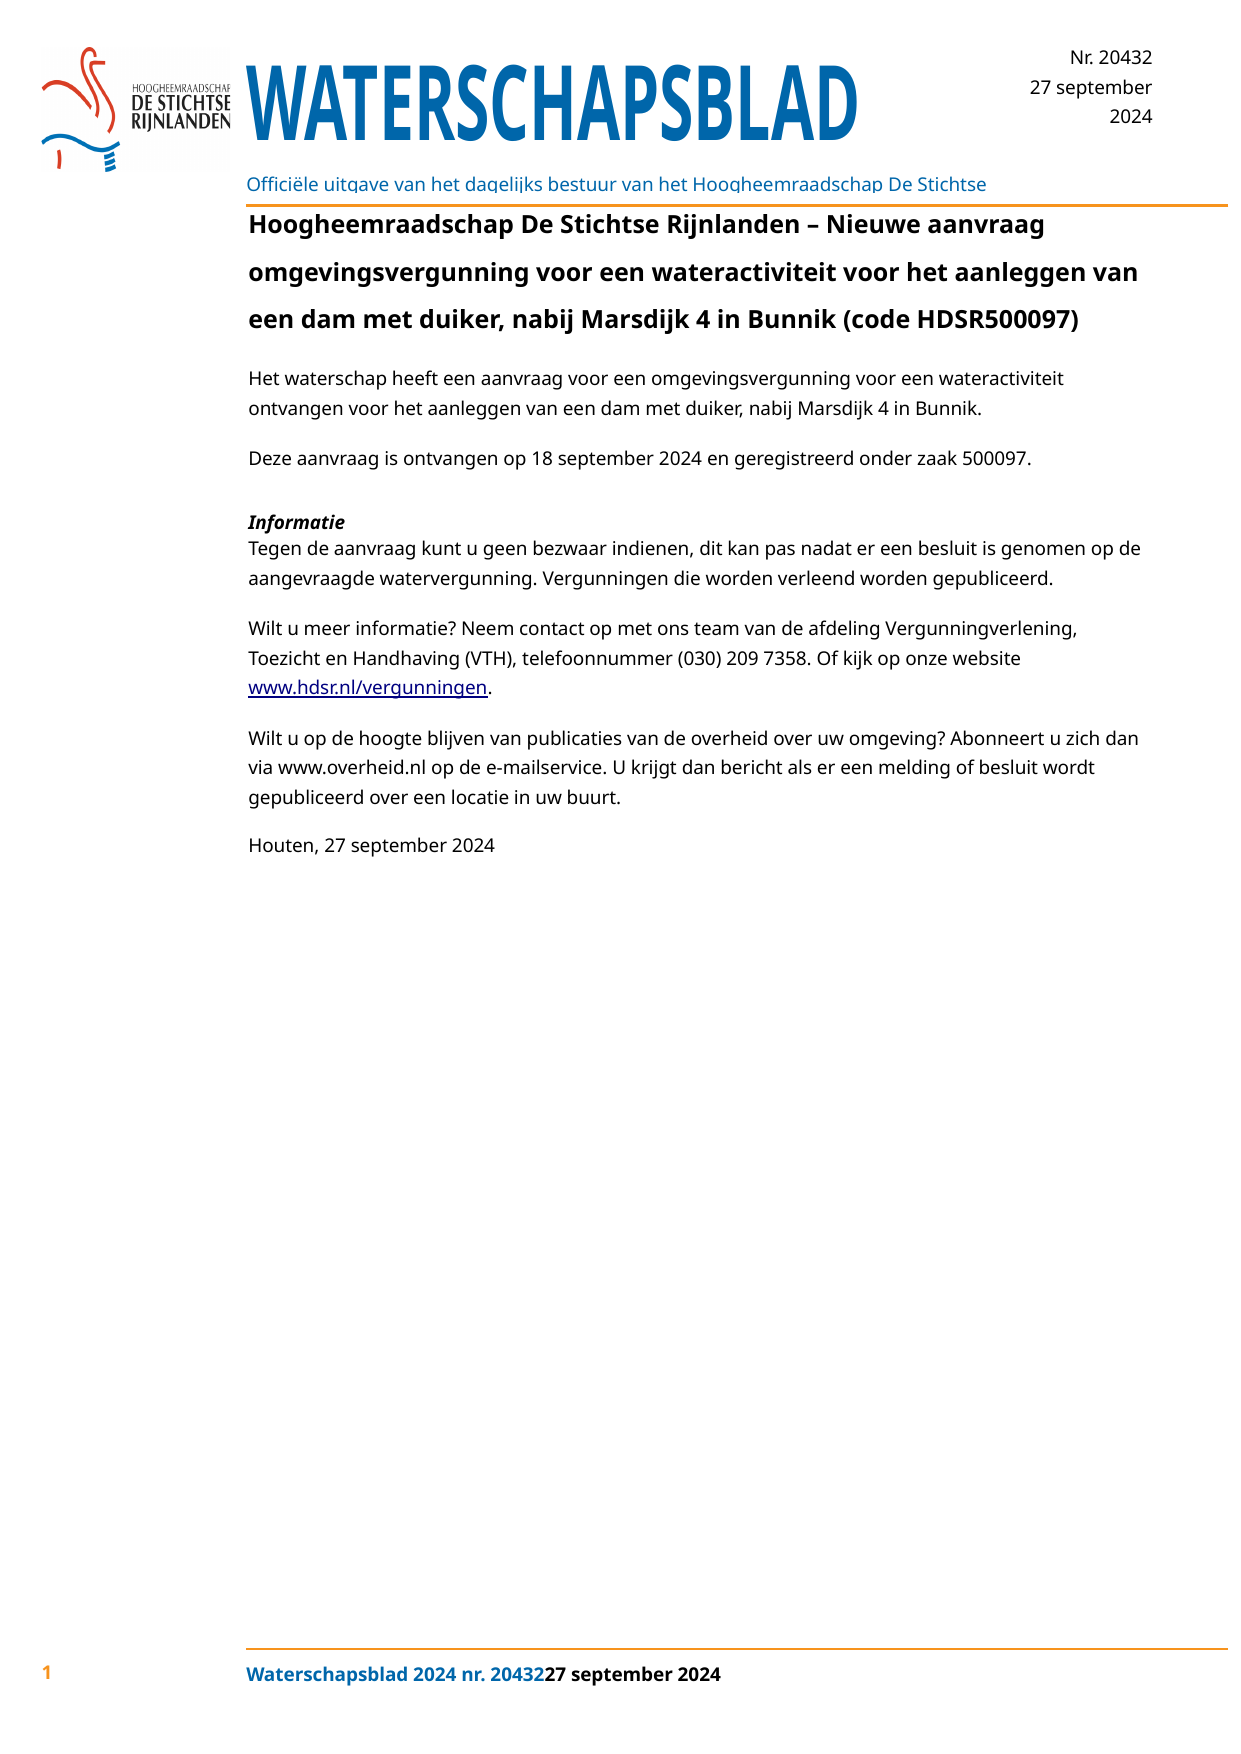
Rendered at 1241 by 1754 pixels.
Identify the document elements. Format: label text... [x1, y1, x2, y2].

text Informatie [248, 509, 1152, 535]
text Het waterschap heeft een aanvraag voor een omgevingsvergunning voor een wateractiviteit ontvangen voor het aanleggen van een dam met duiker, nabij Marsdijk 4 in Bunnik. [248, 366, 1152, 421]
text Houten, 27 september 2024 [248, 832, 1152, 857]
text Wilt u op de hoogte blijven van publicaties van de overheid over uw omgeving? Abonneert u zich dan via www.overheid.nl op de e-mailservice. U krijgt dan bericht als er een melding of besluit wordt gepubliceerd over een locatie in uw buurt. [248, 725, 1152, 810]
text Hoogheemraadschap De Stichtse Rijnlanden – Nieuwe aanvraag omgevingsvergunning voor een wateractiviteit voor het aanleggen van een dam met duiker, nabij Marsdijk 4 in Bunnik (code HDSR500097) [248, 207, 1152, 336]
text Wilt u meer informatie? Neem contact op met ons team van de afdeling Vergunningverlening, Toezicht en Handhaving (VTH), telefoonnummer (030) 209 7358. Of kijk op onze website www.hdsr.nl/vergunningen. [248, 615, 1152, 700]
picture [41, 47, 231, 172]
text Deze aanvraag is ontvangen op 18 september 2024 en geregistreerd onder zaak 500097. [248, 446, 1152, 471]
text Tegen de aanvraag kunt u geen bezwaar indienen, dit kan pas nadat er een besluit is genomen op de aangevraagde watervergunning. Vergunningen die worden verleend worden gepubliceerd. [248, 535, 1152, 591]
